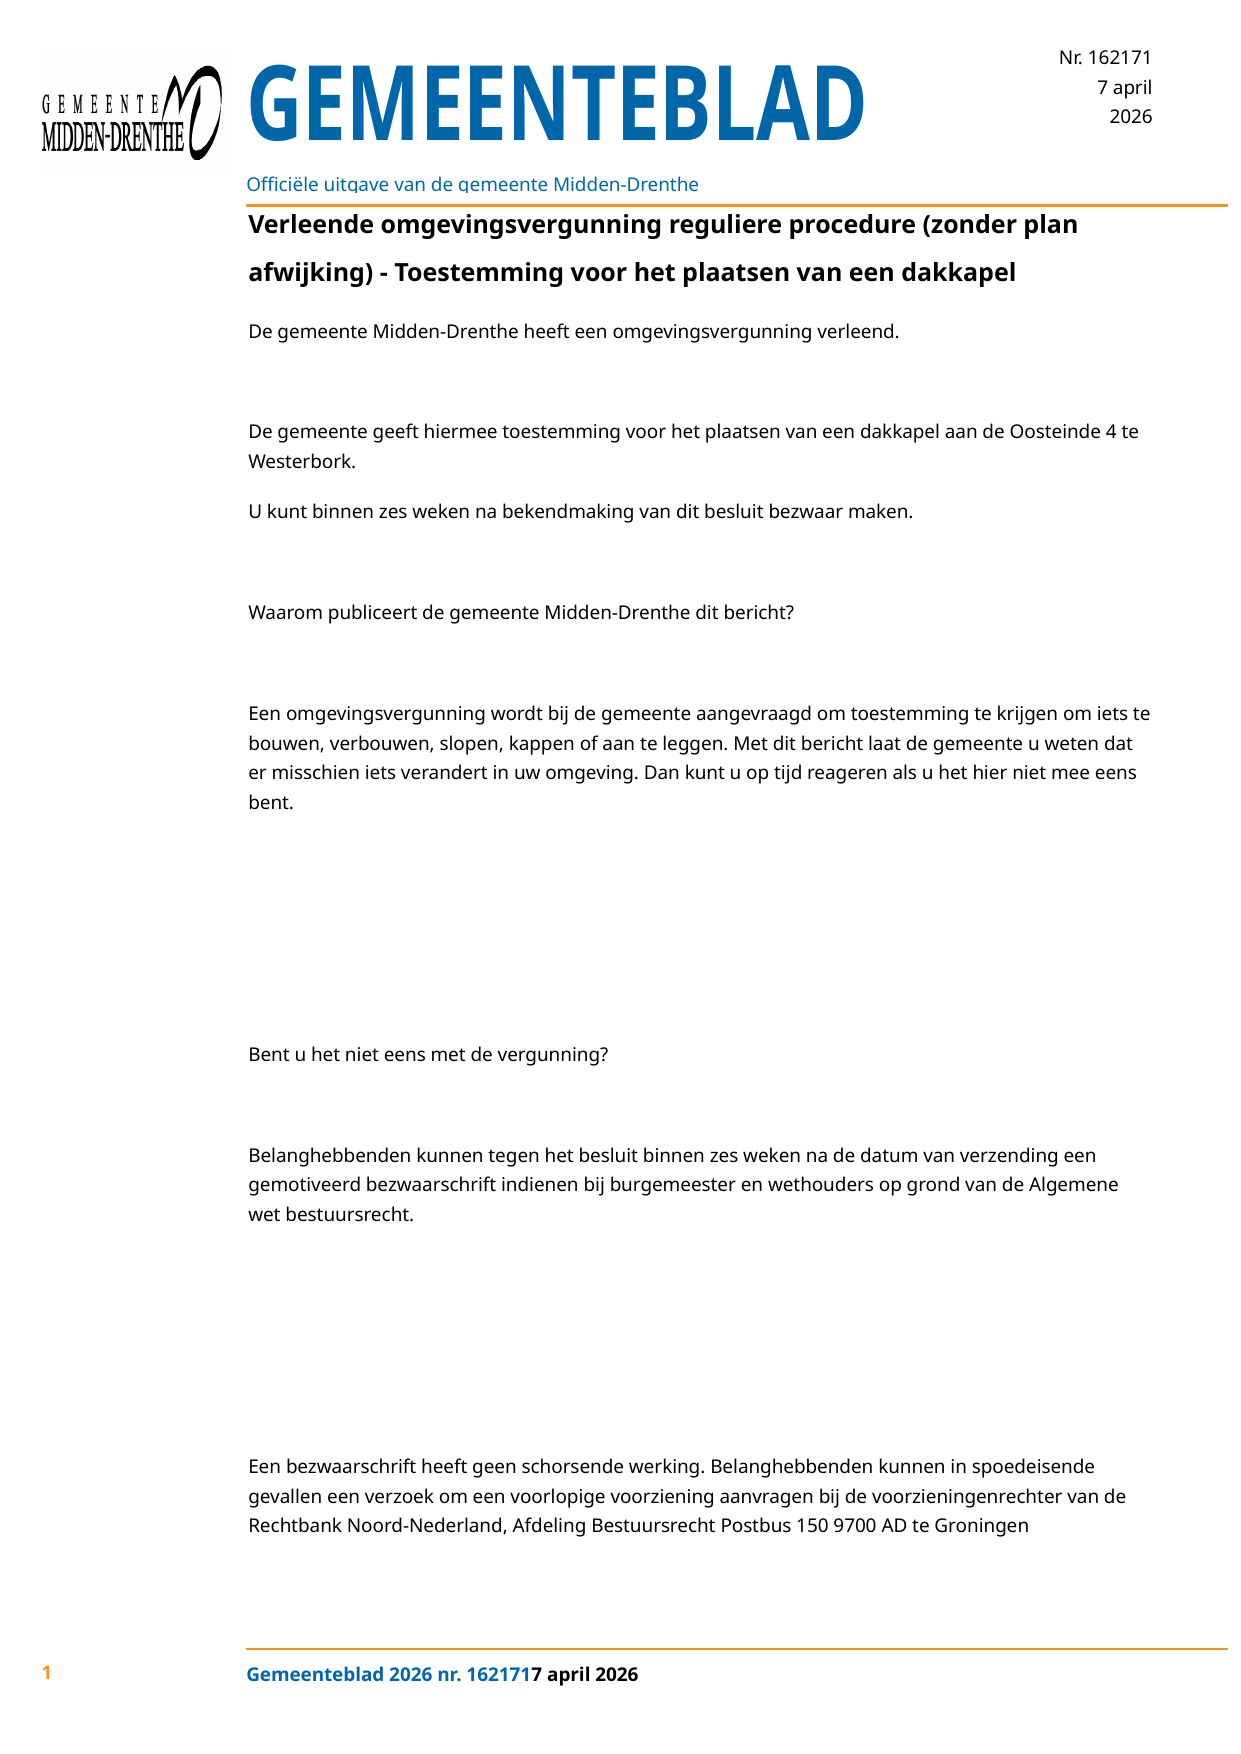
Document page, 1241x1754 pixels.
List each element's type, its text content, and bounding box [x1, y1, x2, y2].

text Waarom publiceert de gemeente Midden-Drenthe dit bericht? [248, 599, 1152, 625]
text Een bezwaarschrift heeft geen schorsende werking. Belanghebbenden kunnen in spoedeisende gevallen een verzoek om een voorlopige voorziening aanvragen bij de voorzieningenrechter van de Rechtbank Noord-Nederland, Afdeling Bestuursrecht Postbus 150 9700 AD te Groningen [248, 1453, 1152, 1538]
picture [41, 47, 231, 172]
text Belanghebbenden kunnen tegen het besluit binnen zes weken na de datum van verzending een gemotiveerd bezwaarschrift indienen bij burgemeester en wethouders op grond van de Algemene wet bestuursrecht. [248, 1142, 1152, 1227]
text Bent u het niet eens met de vergunning? [248, 1041, 1152, 1067]
text U kunt binnen zes weken na bekendmaking van dit besluit bezwaar maken. [248, 499, 1152, 524]
text Een omgevingsvergunning wordt bij de gemeente aangevraagd om toestemming te krijgen om iets te bouwen, verbouwen, slopen, kappen of aan te leggen. Met dit bericht laat de gemeente u weten dat er misschien iets verandert in uw omgeving. Dan kunt u op tijd reageren als u het hier niet mee eens bent. [248, 700, 1152, 815]
text De gemeente Midden-Drenthe heeft een omgevingsvergunning verleend. [248, 318, 1152, 344]
text Verleende omgevingsvergunning reguliere procedure (zonder plan afwijking) - Toestemming voor het plaatsen van een dakkapel [248, 207, 1152, 288]
text De gemeente geeft hiermee toestemming voor het plaatsen van een dakkapel aan de Oosteinde 4 te Westerbork. [248, 419, 1152, 474]
